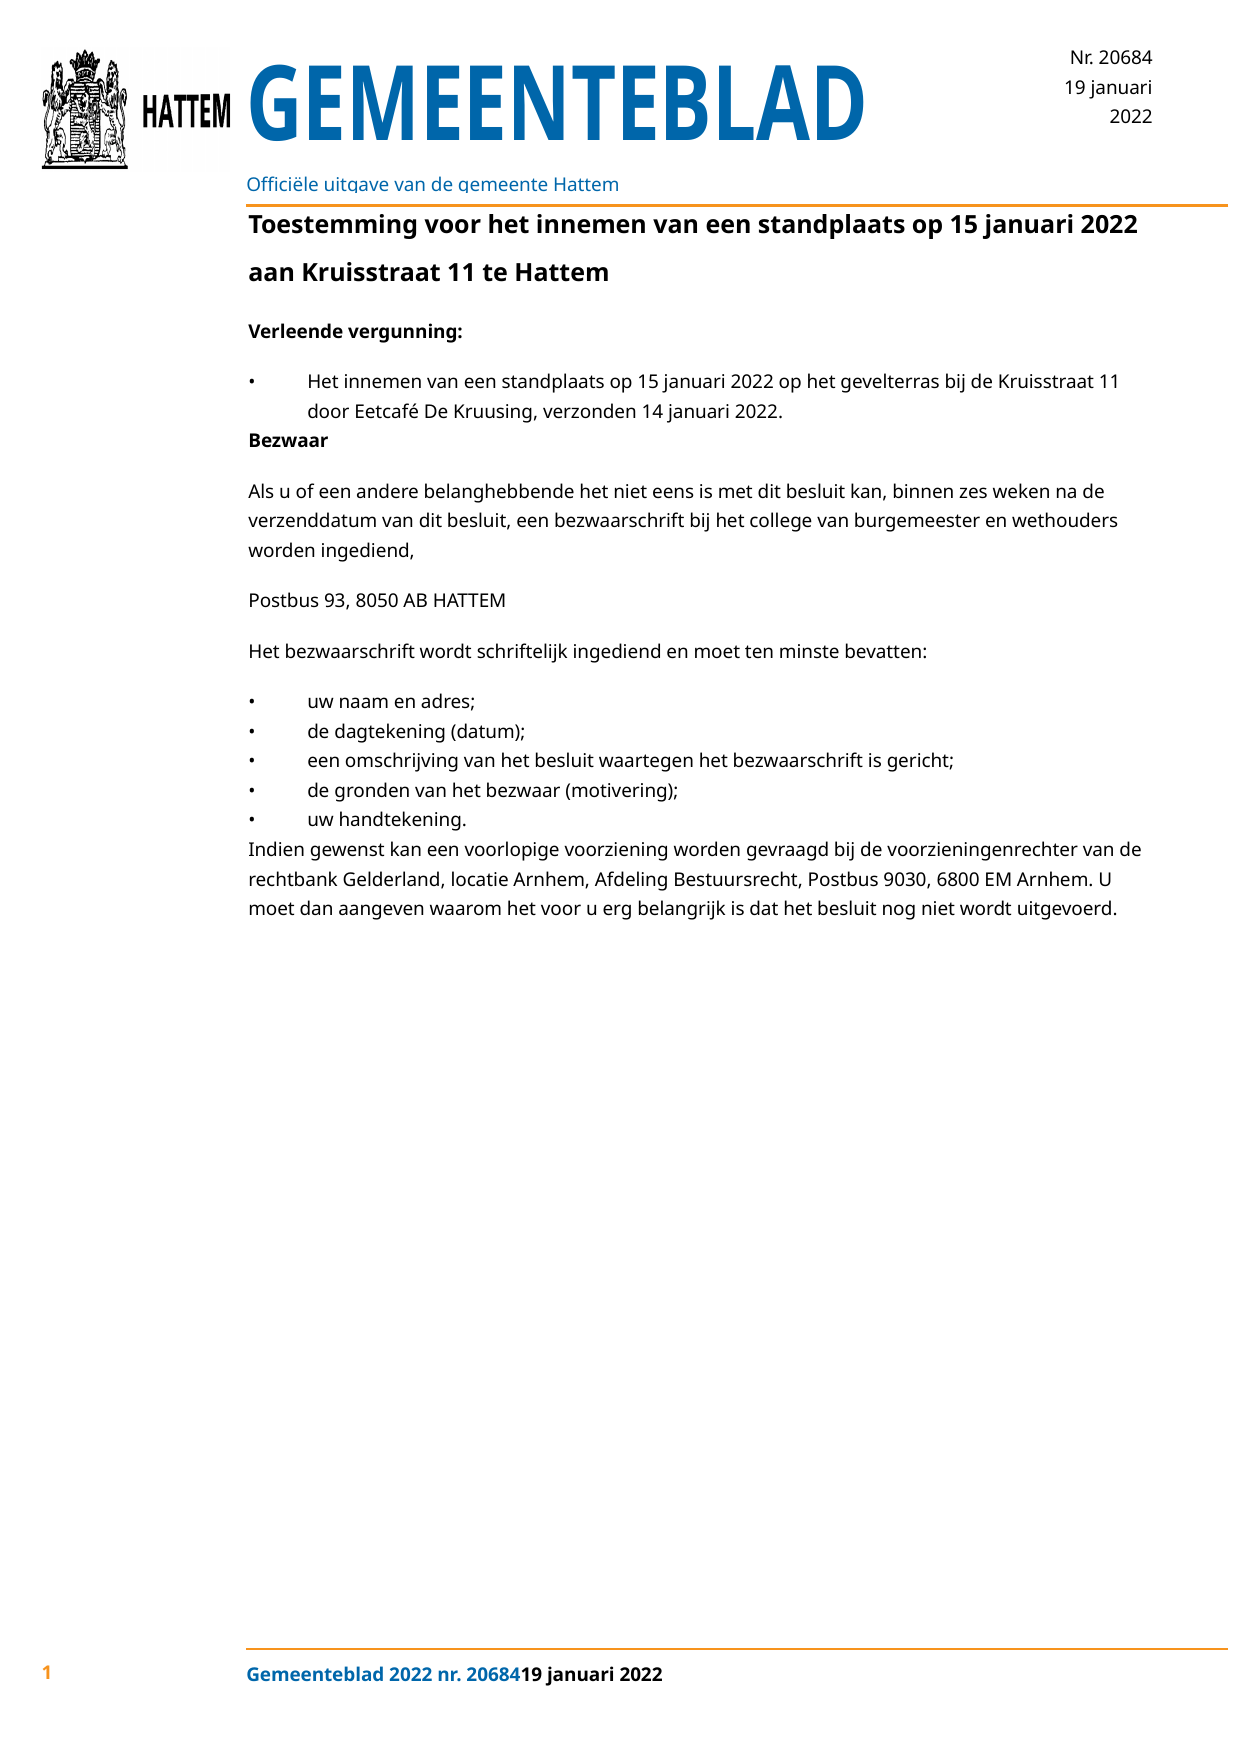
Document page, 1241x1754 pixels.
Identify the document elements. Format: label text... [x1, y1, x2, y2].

picture [41, 47, 231, 172]
list de gronden van het bezwaar (motivering); [248, 777, 1152, 803]
text Bezwaar [248, 427, 1152, 453]
list een omschrijving van het besluit waartegen het bezwaarschrift is gericht; [248, 747, 1152, 773]
list uw naam en adres; [248, 688, 1152, 714]
text Toestemming voor het innemen van een standplaats op 15 januari 2022 aan Kruisstraat 11 te Hattem [248, 207, 1152, 288]
text Verleende vergunning: [248, 318, 1152, 344]
list Het innemen van een standplaats op 15 januari 2022 op het gevelterras bij de Kruisstraat 11 door Eetcafé De Kruusing, verzonden 14 januari 2022. [248, 368, 1152, 424]
text Postbus 93, 8050 AB HATTEM [248, 587, 1152, 613]
list uw handtekening. [248, 807, 1152, 832]
text Als u of een andere belanghebbende het niet eens is met dit besluit kan, binnen zes weken na de verzenddatum van dit besluit, een bezwaarschrift bij het college van burgemeester en wethouders worden ingediend, [248, 478, 1152, 563]
text Het bezwaarschrift wordt schriftelijk ingediend en moet ten minste bevatten: [248, 638, 1152, 664]
text Indien gewenst kan een voorlopige voorziening worden gevraagd bij de voorzieningenrechter van de rechtbank Gelderland, locatie Arnhem, Afdeling Bestuursrecht, Postbus 9030, 6800 EM Arnhem. U moet dan aangeven waarom het voor u erg belangrijk is dat het besluit nog niet wordt uitgevoerd. [248, 836, 1152, 921]
list de dagtekening (datum); [248, 718, 1152, 744]
